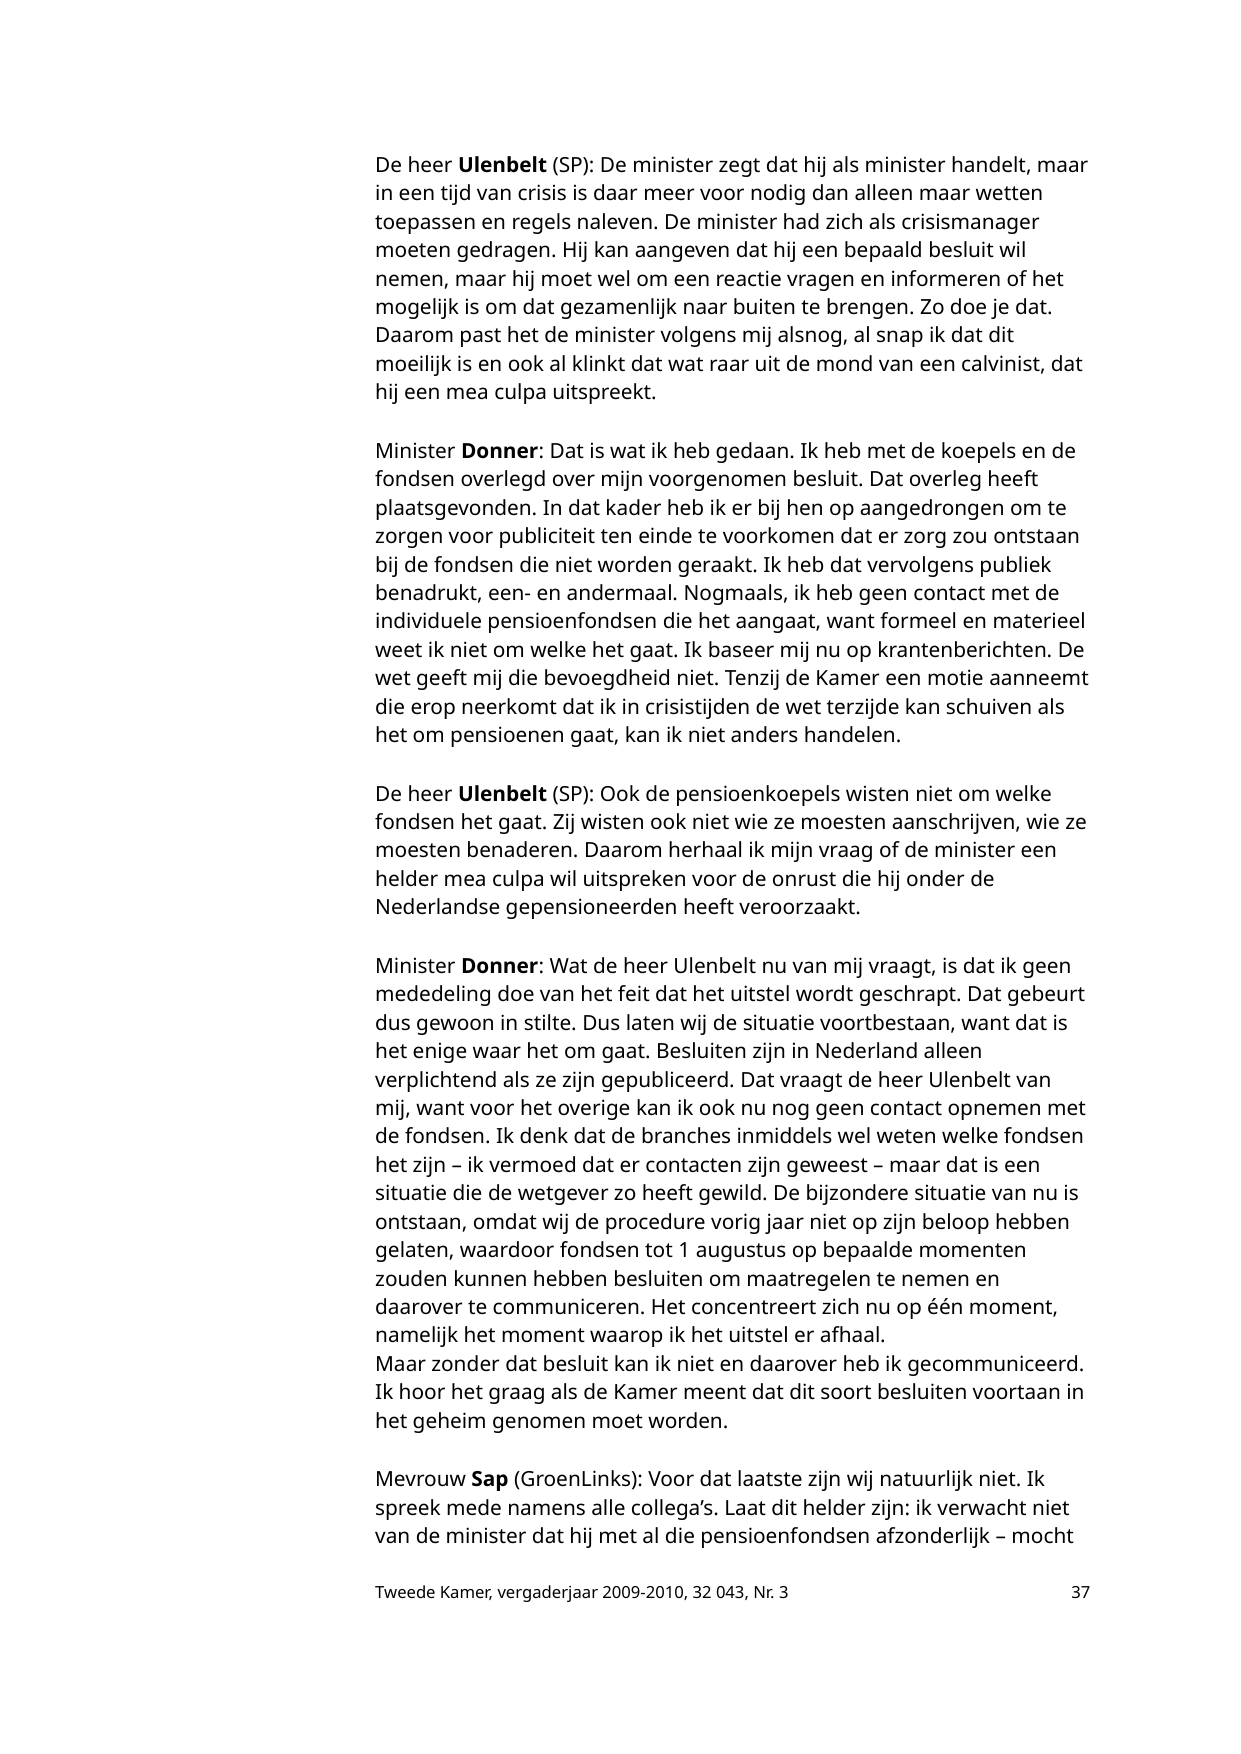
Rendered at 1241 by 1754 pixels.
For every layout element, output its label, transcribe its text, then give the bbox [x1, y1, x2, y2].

text Minister Donner: Dat is wat ik heb gedaan. Ik heb met de koepels en de fondsen overlegd over mijn voorgenomen besluit. Dat overleg heeft plaatsgevonden. In dat kader heb ik er bij hen op aangedrongen om te zorgen voor publiciteit ten einde te voorkomen dat er zorg zou ontstaan bij de fondsen die niet worden geraakt. Ik heb dat vervolgens publiek benadrukt, een- en andermaal. Nogmaals, ik heb geen contact met de individuele pensioenfondsen die het aangaat, want formeel en materieel weet ik niet om welke het gaat. Ik baseer mij nu op krantenberichten. De wet geeft mij die bevoegdheid niet. Tenzij de Kamer een motie aanneemt die erop neerkomt dat ik in crisistijden de wet terzijde kan schuiven als het om pensioenen gaat, kan ik niet anders handelen. [375, 436, 1090, 749]
text Minister Donner: Wat de heer Ulenbelt nu van mij vraagt, is dat ik geen mededeling doe van het feit dat het uitstel wordt geschrapt. Dat gebeurt dus gewoon in stilte. Dus laten wij de situatie voortbestaan, want dat is het enige waar het om gaat. Besluiten zijn in Nederland alleen verplichtend als ze zijn gepubliceerd. Dat vraagt de heer Ulenbelt van mij, want voor het overige kan ik ook nu nog geen contact opnemen met de fondsen. Ik denk dat de branches inmiddels wel weten welke fondsen het zijn – ik vermoed dat er contacten zijn geweest – maar dat is een situatie die de wetgever zo heeft gewild. De bijzondere situatie van nu is ontstaan, omdat wij de procedure vorig jaar niet op zijn beloop hebben gelaten, waardoor fondsen tot 1 augustus op bepaalde momenten zouden kunnen hebben besluiten om maatregelen te nemen en daarover te communiceren. Het concentreert zich nu op één moment, namelijk het moment waarop ik het uitstel er afhaal. [375, 951, 1090, 1349]
text Mevrouw Sap (GroenLinks): Voor dat laatste zijn wij natuurlijk niet. Ik spreek mede namens alle collega’s. Laat dit helder zijn: ik verwacht niet van de minister dat hij met al die pensioenfondsen afzonderlijk – mocht [375, 1464, 1090, 1550]
text De heer Ulenbelt (SP): Ook de pensioenkoepels wisten niet om welke fondsen het gaat. Zij wisten ook niet wie ze moesten aanschrijven, wie ze moesten benaderen. Daarom herhaal ik mijn vraag of de minister een helder mea culpa wil uitspreken voor de onrust die hij onder de Nederlandse gepensioneerden heeft veroorzaakt. [375, 779, 1090, 921]
text De heer Ulenbelt (SP): De minister zegt dat hij als minister handelt, maar in een tijd van crisis is daar meer voor nodig dan alleen maar wetten toepassen en regels naleven. De minister had zich als crisismanager moeten gedragen. Hij kan aangeven dat hij een bepaald besluit wil nemen, maar hij moet wel om een reactie vragen en informeren of het mogelijk is om dat gezamenlijk naar buiten te brengen. Zo doe je dat. Daarom past het de minister volgens mij alsnog, al snap ik dat dit moeilijk is en ook al klinkt dat wat raar uit de mond van een calvinist, dat hij een mea culpa uitspreekt. [375, 150, 1090, 406]
text Maar zonder dat besluit kan ik niet en daarover heb ik gecommuniceerd. Ik hoor het graag als de Kamer meent dat dit soort besluiten voortaan in het geheim genomen moet worden. [375, 1349, 1090, 1434]
